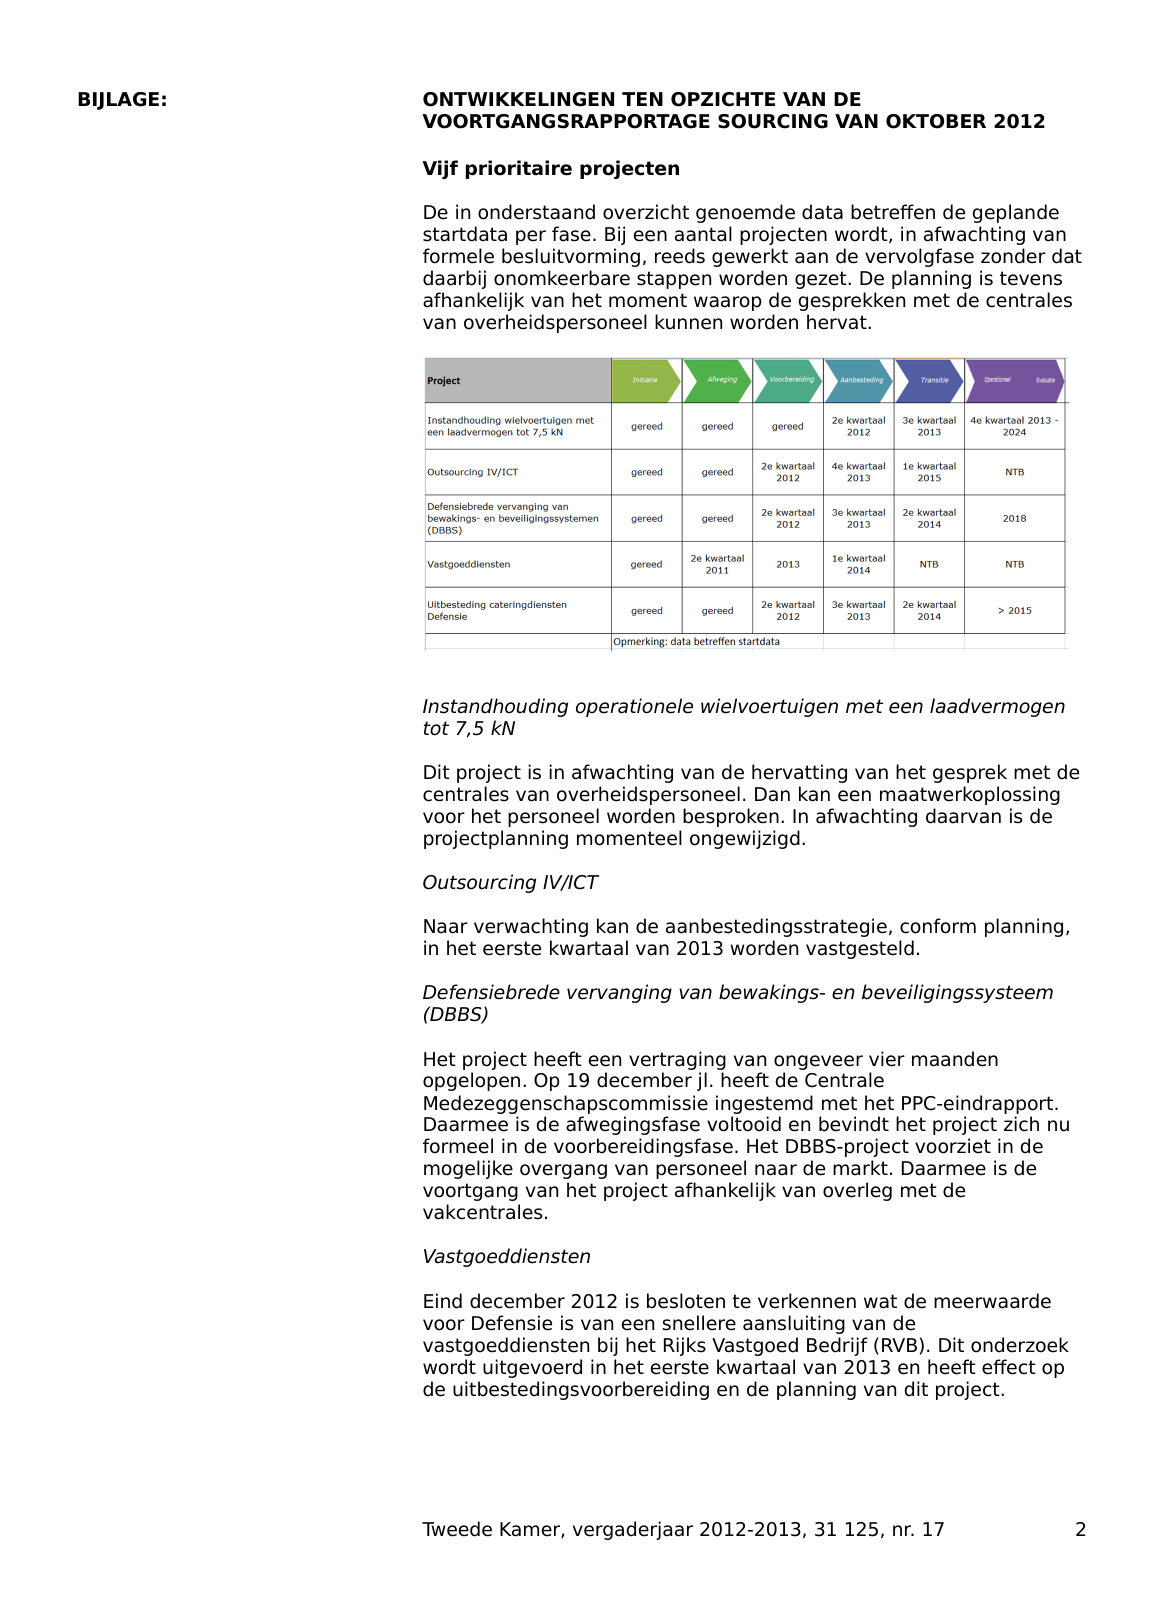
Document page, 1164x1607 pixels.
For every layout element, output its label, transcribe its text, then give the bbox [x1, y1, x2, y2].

subtitle Instandhouding operationele wielvoertuigen met een laadvermogen tot 7,5 kN [422, 696, 1087, 740]
subtitle Vastgoeddiensten [422, 1246, 1087, 1268]
text Het project heeft een vertraging van ongeveer vier maanden opgelopen. Op 19 december jl. heeft de Centrale Medezeggenschapscommissie ingestemd met het PPC-eindrapport. Daarmee is de afwegingsfase voltooid en bevindt het project zich nu formeel in de voorbereidingsfase. Het DBBS-project voorziet in de mogelijke overgang van personeel naar de markt. Daarmee is de voortgang van het project afhankelijk van overleg met de vakcentrales. [422, 1048, 1087, 1224]
text Naar verwachting kan de aanbestedingsstrategie, conform planning, in het eerste kwartaal van 2013 worden vastgesteld. [422, 916, 1087, 960]
picture [422, 356, 1072, 652]
subtitle Outsourcing IV/ICT [422, 872, 1087, 894]
text De in onderstaand overzicht genoemde data betreffen de geplande startdata per fase. Bij een aantal projecten wordt, in afwachting van formele besluitvorming, reeds gewerkt aan de vervolgfase zonder dat daarbij onomkeerbare stappen worden gezet. De planning is tevens afhankelijk van het moment waarop de gesprekken met de centrales van overheidspersoneel kunnen worden hervat. [422, 202, 1087, 334]
text Eind december 2012 is besloten te verkennen wat de meerwaarde voor Defensie is van een snellere aansluiting van de vastgoeddiensten bij het Rijks Vastgoed Bedrijf (RVB). Dit onderzoek wordt uitgevoerd in het eerste kwartaal van 2013 en heeft effect op de uitbestedingsvoorbereiding en de planning van dit project. [422, 1291, 1087, 1401]
subtitle BIJLAGE: ONTWIKKELINGEN TEN OPZICHTE VAN DE VOORTGANGSRAPPORTAGE SOURCING VAN OKTOBER 2012 [77, 89, 1087, 133]
text Dit project is in afwachting van de hervatting van het gesprek met de centrales van overheidspersoneel. Dan kan een maatwerkoplossing voor het personeel worden besproken. In afwachting daarvan is de projectplanning momenteel ongewijzigd. [422, 762, 1087, 850]
subtitle Defensiebrede vervanging van bewakings- en beveiligingssysteem (DBBS) [422, 982, 1087, 1026]
subtitle Vijf prioritaire projecten [422, 158, 1087, 180]
